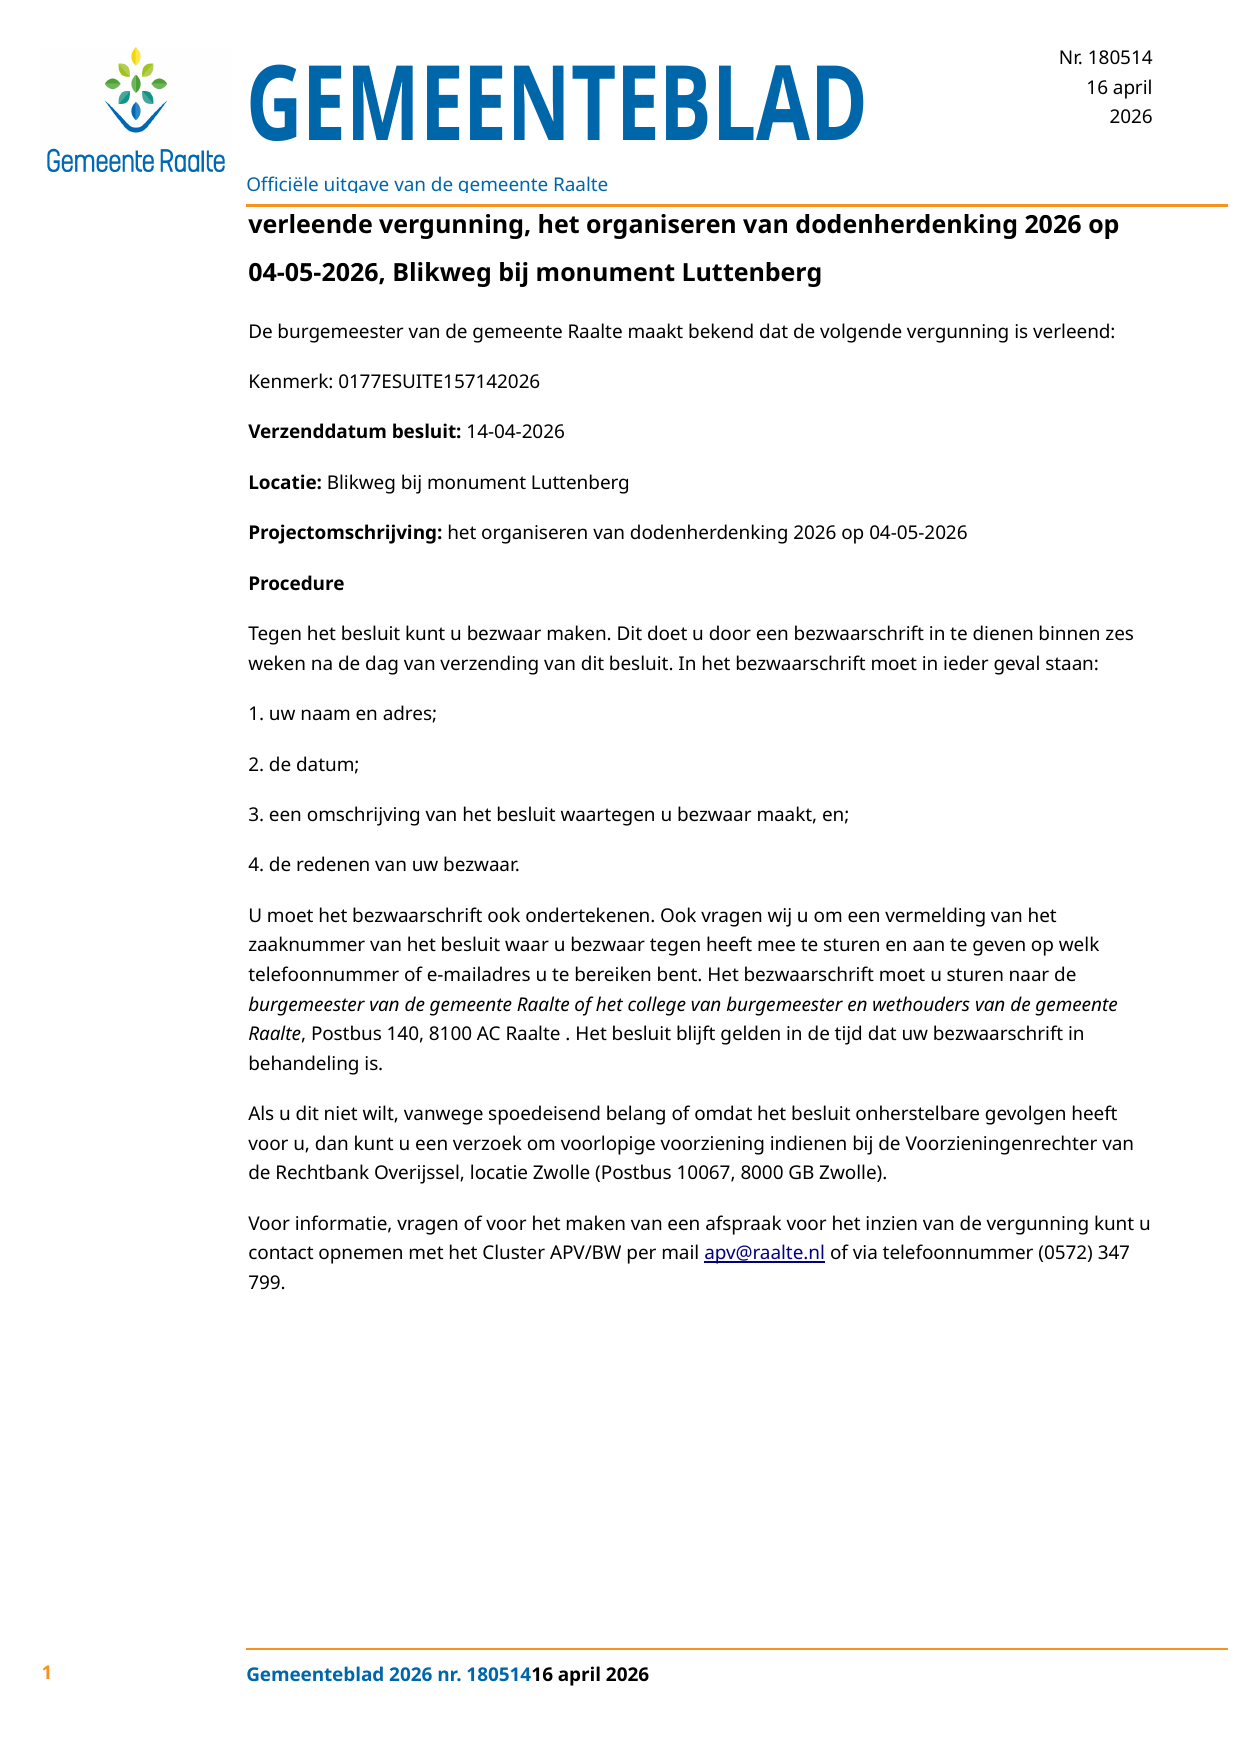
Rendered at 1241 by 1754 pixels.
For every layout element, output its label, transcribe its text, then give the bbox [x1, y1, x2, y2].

text Voor informatie, vragen of voor het maken van een afspraak voor het inzien van de vergunning kunt u contact opnemen met het Cluster APV/BW per mail apv@raalte.nl of via telefoonnummer (0572) 347 799. [248, 1210, 1152, 1295]
text Als u dit niet wilt, vanwege spoedeisend belang of omdat het besluit onherstelbare gevolgen heeft voor u, dan kunt u een verzoek om voorlopige voorziening indienen bij de Voorzieningenrechter van de Rechtbank Overijssel, locatie Zwolle (Postbus 10067, 8000 GB Zwolle). [248, 1100, 1152, 1185]
text U moet het bezwaarschrift ook ondertekenen. Ook vragen wij u om een vermelding van het zaaknummer van het besluit waar u bezwaar tegen heeft mee te sturen en aan te geven op welk telefoonnummer of e-mailadres u te bereiken bent. Het bezwaarschrift moet u sturen naar de burgemeester van de gemeente Raalte of het college van burgemeester en wethouders van de gemeente Raalte, Postbus 140, 8100 AC Raalte . Het besluit blijft gelden in de tijd dat uw bezwaarschrift in behandeling is. [248, 902, 1152, 1076]
text Procedure [248, 570, 1152, 596]
text Projectomschrijving: het organiseren van dodenherdenking 2026 op 04-05-2026 [248, 519, 1152, 545]
text 2. de datum; [248, 751, 1152, 777]
text 4. de redenen van uw bezwaar. [248, 852, 1152, 877]
text Locatie: Blikweg bij monument Luttenberg [248, 469, 1152, 495]
text 3. een omschrijving van het besluit waartegen u bezwaar maakt, en; [248, 801, 1152, 827]
text 1. uw naam en adres; [248, 700, 1152, 726]
text Verzenddatum besluit: 14-04-2026 [248, 419, 1152, 444]
picture [41, 47, 231, 172]
text Kenmerk: 0177ESUITE157142026 [248, 368, 1152, 394]
text verleende vergunning, het organiseren van dodenherdenking 2026 op 04-05-2026, Blikweg bij monument Luttenberg [248, 207, 1152, 288]
text De burgemeester van de gemeente Raalte maakt bekend dat de volgende vergunning is verleend: [248, 318, 1152, 344]
text Tegen het besluit kunt u bezwaar maken. Dit doet u door een bezwaarschrift in te dienen binnen zes weken na de dag van verzending van dit besluit. In het bezwaarschrift moet in ieder geval staan: [248, 620, 1152, 676]
